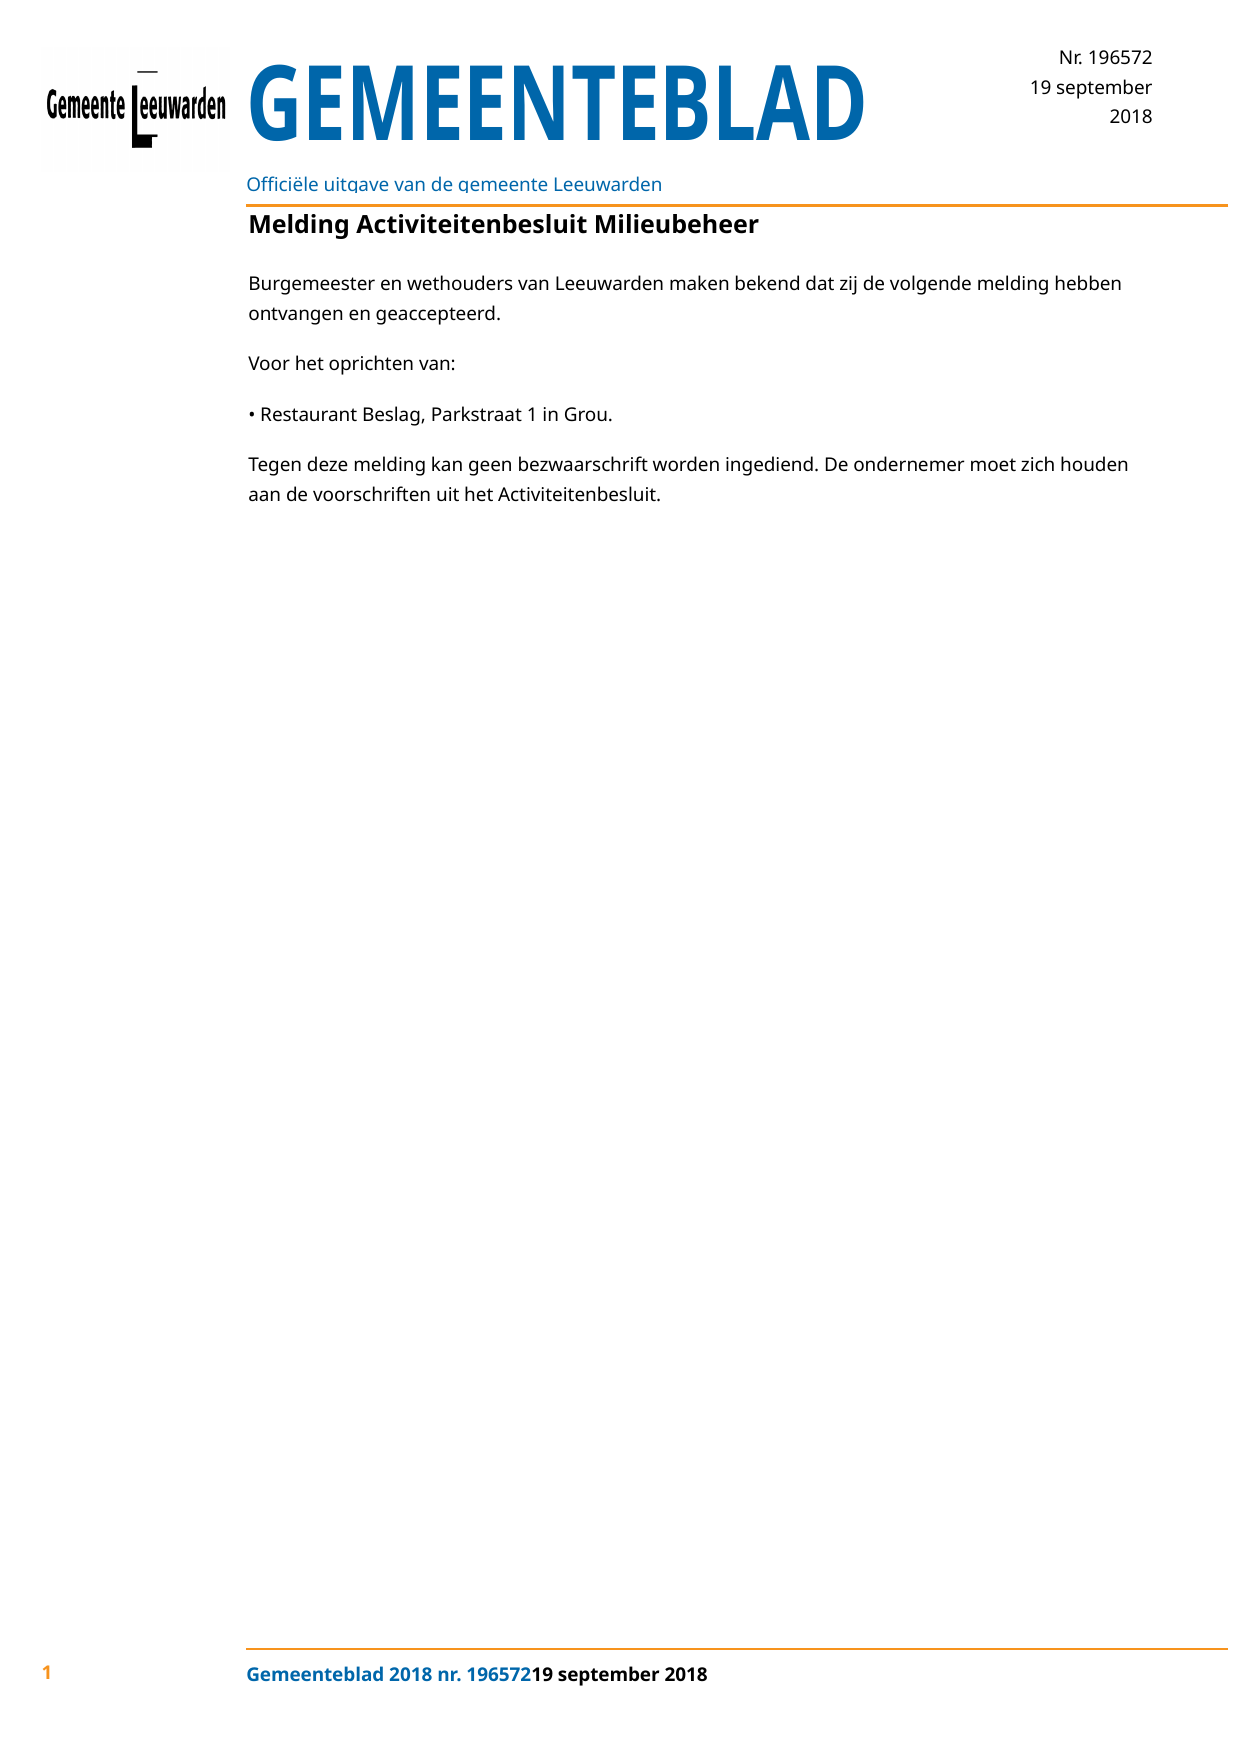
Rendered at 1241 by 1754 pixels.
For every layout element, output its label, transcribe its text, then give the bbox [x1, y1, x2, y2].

text • Restaurant Beslag, Parkstraat 1 in Grou. [248, 401, 1152, 426]
picture [41, 47, 231, 172]
text Melding Activiteitenbesluit Milieubeheer [248, 207, 1152, 241]
text Burgemeester en wethouders van Leeuwarden maken bekend dat zij de volgende melding hebben ontvangen en geaccepteerd. [248, 270, 1152, 326]
text Tegen deze melding kan geen bezwaarschrift worden ingediend. De ondernemer moet zich houden aan de voorschriften uit het Activiteitenbesluit. [248, 451, 1152, 506]
text Voor het oprichten van: [248, 350, 1152, 376]
